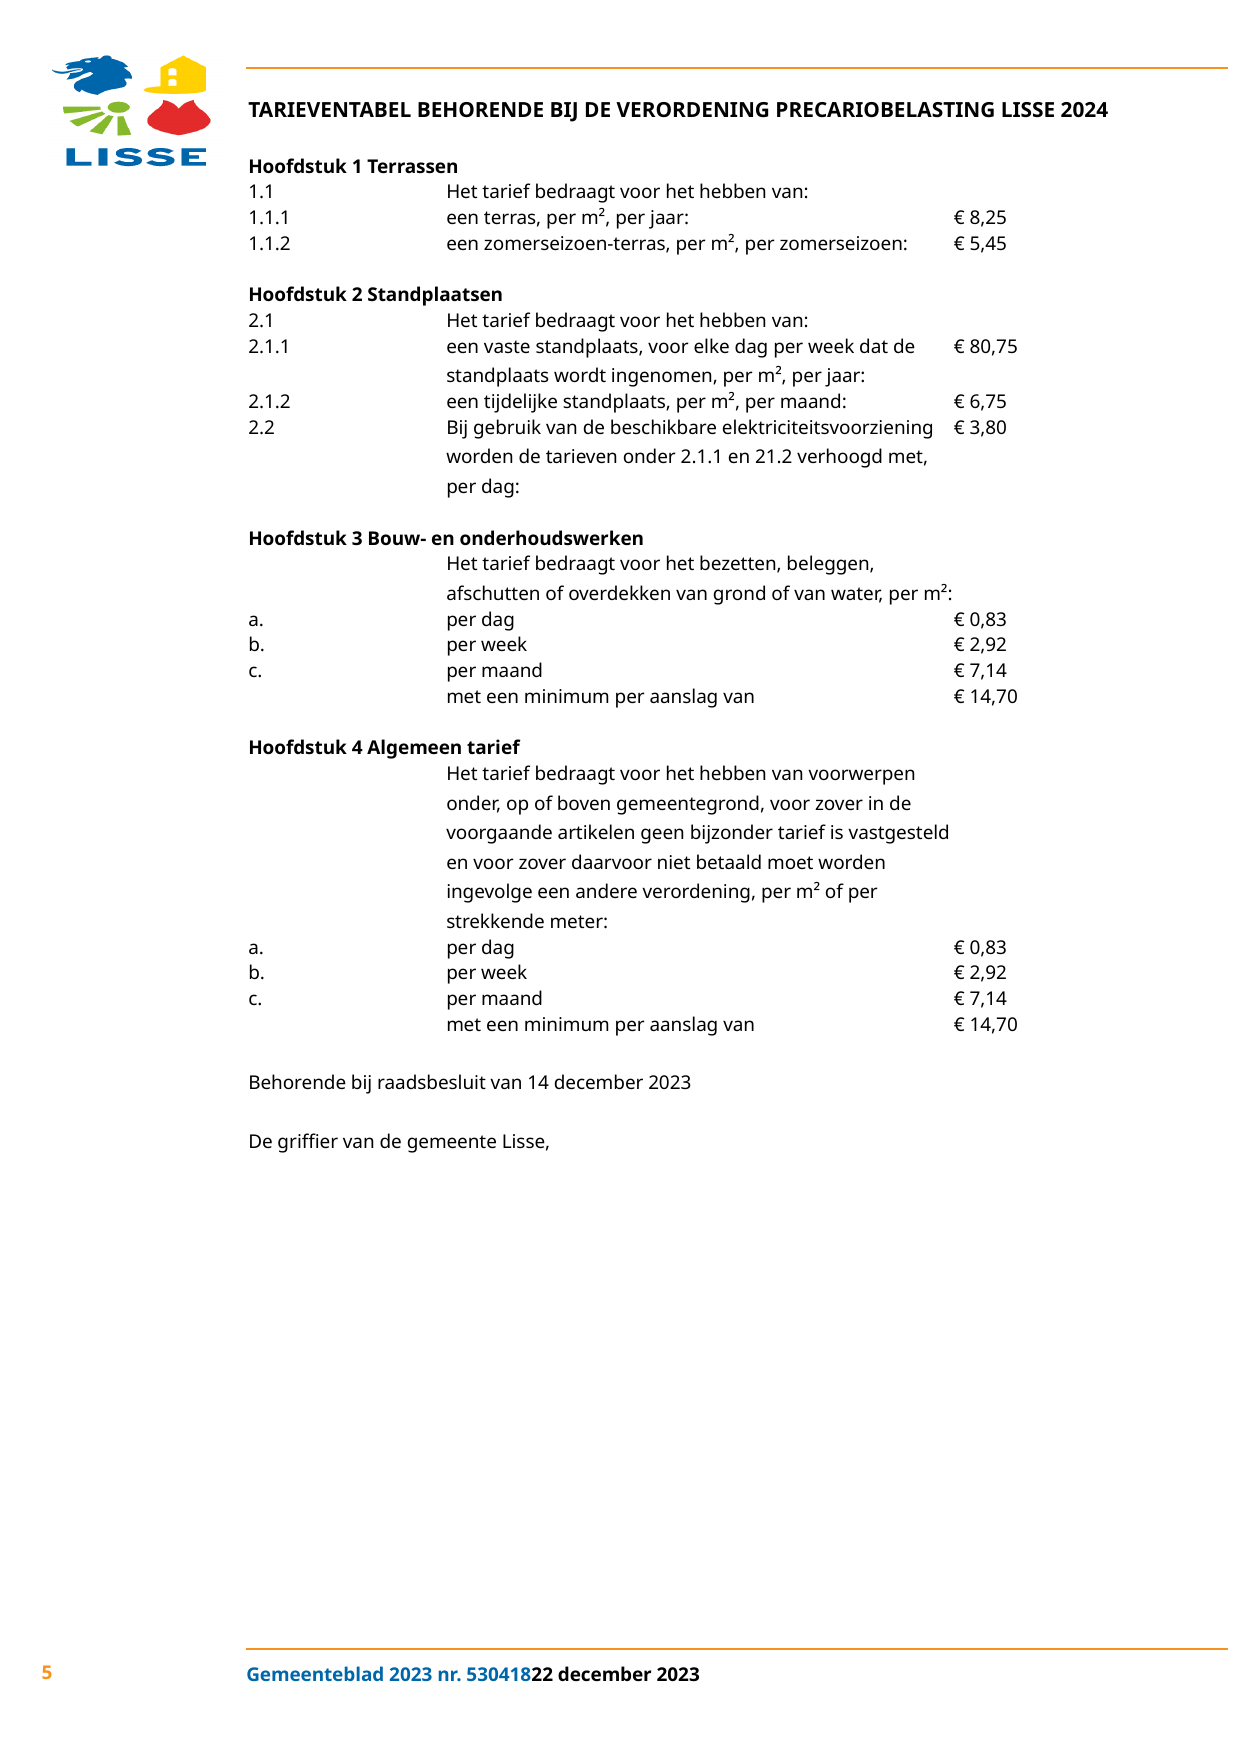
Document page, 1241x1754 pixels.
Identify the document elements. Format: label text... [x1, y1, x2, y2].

table_cell € 2,92 [954, 960, 1152, 985]
table_cell € 7,14 [954, 657, 1152, 683]
table_cell [954, 551, 1152, 606]
table_cell € 3,80 [954, 414, 1152, 499]
table_cell [248, 709, 446, 734]
table_cell 1.1 [248, 179, 446, 204]
table_cell [248, 256, 446, 282]
table_cell per week [446, 960, 954, 985]
table_cell a. [248, 606, 446, 632]
table_cell [954, 709, 1152, 734]
table_cell € 80,75 [954, 333, 1152, 388]
table_cell per maand [446, 985, 954, 1011]
table_cell c. [248, 657, 446, 683]
table_cell € 7,14 [954, 985, 1152, 1011]
table_cell Het tarief bedraagt voor het hebben van: [446, 179, 954, 204]
table_cell b. [248, 960, 446, 985]
table_cell 2.2 [248, 414, 446, 499]
table_cell [248, 683, 446, 709]
table_cell b. [248, 632, 446, 657]
table_cell € 2,92 [954, 632, 1152, 657]
table_cell per week [446, 632, 954, 657]
table_cell [446, 499, 954, 525]
table_cell [954, 179, 1152, 204]
table_cell [954, 735, 1152, 760]
table_cell € 0,83 [954, 934, 1152, 959]
table_cell [446, 256, 954, 282]
table_cell 2.1.1 [248, 333, 446, 388]
table_cell [954, 499, 1152, 525]
table_cell [248, 760, 446, 934]
table_cell [954, 308, 1152, 333]
table_cell per dag [446, 606, 954, 632]
table_cell Hoofdstuk 3 Bouw- en onderhoudswerken [248, 525, 954, 551]
table_cell € 14,70 [954, 1011, 1152, 1037]
table_cell a. [248, 934, 446, 959]
table_cell 2.1 [248, 308, 446, 333]
table_cell een vaste standplaats, voor elke dag per week dat de standplaats wordt ingenomen, per m², per jaar: [446, 333, 954, 388]
table_cell met een minimum per aanslag van [446, 683, 954, 709]
table_cell een tijdelijke standplaats, per m², per maand: [446, 389, 954, 414]
table_cell c. [248, 985, 446, 1011]
picture [41, 47, 231, 172]
table_cell € 8,25 [954, 205, 1152, 230]
table_cell [954, 760, 1152, 934]
table_cell een terras, per m², per jaar: [446, 205, 954, 230]
table_cell Het tarief bedraagt voor het hebben van voorwerpen onder, op of boven gemeentegrond, voor zover in de voorgaande artikelen geen bijzonder tarief is vastgesteld en voor zover daarvoor niet betaald moet worden ingevolge een andere verordening, per m² of per strekkende meter: [446, 760, 954, 934]
table_cell [954, 525, 1152, 551]
text De griffier van de gemeente Lisse, [248, 1129, 1152, 1154]
table_cell Bij gebruik van de beschikbare elektriciteitsvoorziening worden de tarieven onder 2.1.1 en 21.2 verhoogd met, per dag: [446, 414, 954, 499]
table_cell Hoofdstuk 4 Algemeen tarief [248, 735, 954, 760]
table_cell per dag [446, 934, 954, 959]
table_cell 2.1.2 [248, 389, 446, 414]
table_header [954, 153, 1152, 179]
text Behorende bij raadsbesluit van 14 december 2023 [248, 1069, 1152, 1095]
table_cell [248, 1011, 446, 1037]
table_header Hoofdstuk 1 Terrassen [248, 153, 954, 179]
table_cell Het tarief bedraagt voor het hebben van: [446, 308, 954, 333]
table_cell [446, 709, 954, 734]
table_cell 1.1.1 [248, 205, 446, 230]
table_cell 1.1.2 [248, 230, 446, 256]
table_cell € 0,83 [954, 606, 1152, 632]
table_cell € 6,75 [954, 389, 1152, 414]
table_cell Hoofdstuk 2 Standplaatsen [248, 282, 954, 307]
text TARIEVENTABEL BEHORENDE BIJ DE VERORDENING PRECARIOBELASTING LISSE 2024 [248, 95, 1152, 123]
table_cell per maand [446, 657, 954, 683]
table_cell een zomerseizoen-terras, per m², per zomerseizoen: [446, 230, 954, 256]
table_cell € 14,70 [954, 683, 1152, 709]
table_cell € 5,45 [954, 230, 1152, 256]
table_cell [248, 551, 446, 606]
table_cell [954, 256, 1152, 282]
table_cell [954, 282, 1152, 307]
table_cell Het tarief bedraagt voor het bezetten, beleggen, afschutten of overdekken van grond of van water, per m²: [446, 551, 954, 606]
table_cell [248, 499, 446, 525]
table_cell met een minimum per aanslag van [446, 1011, 954, 1037]
